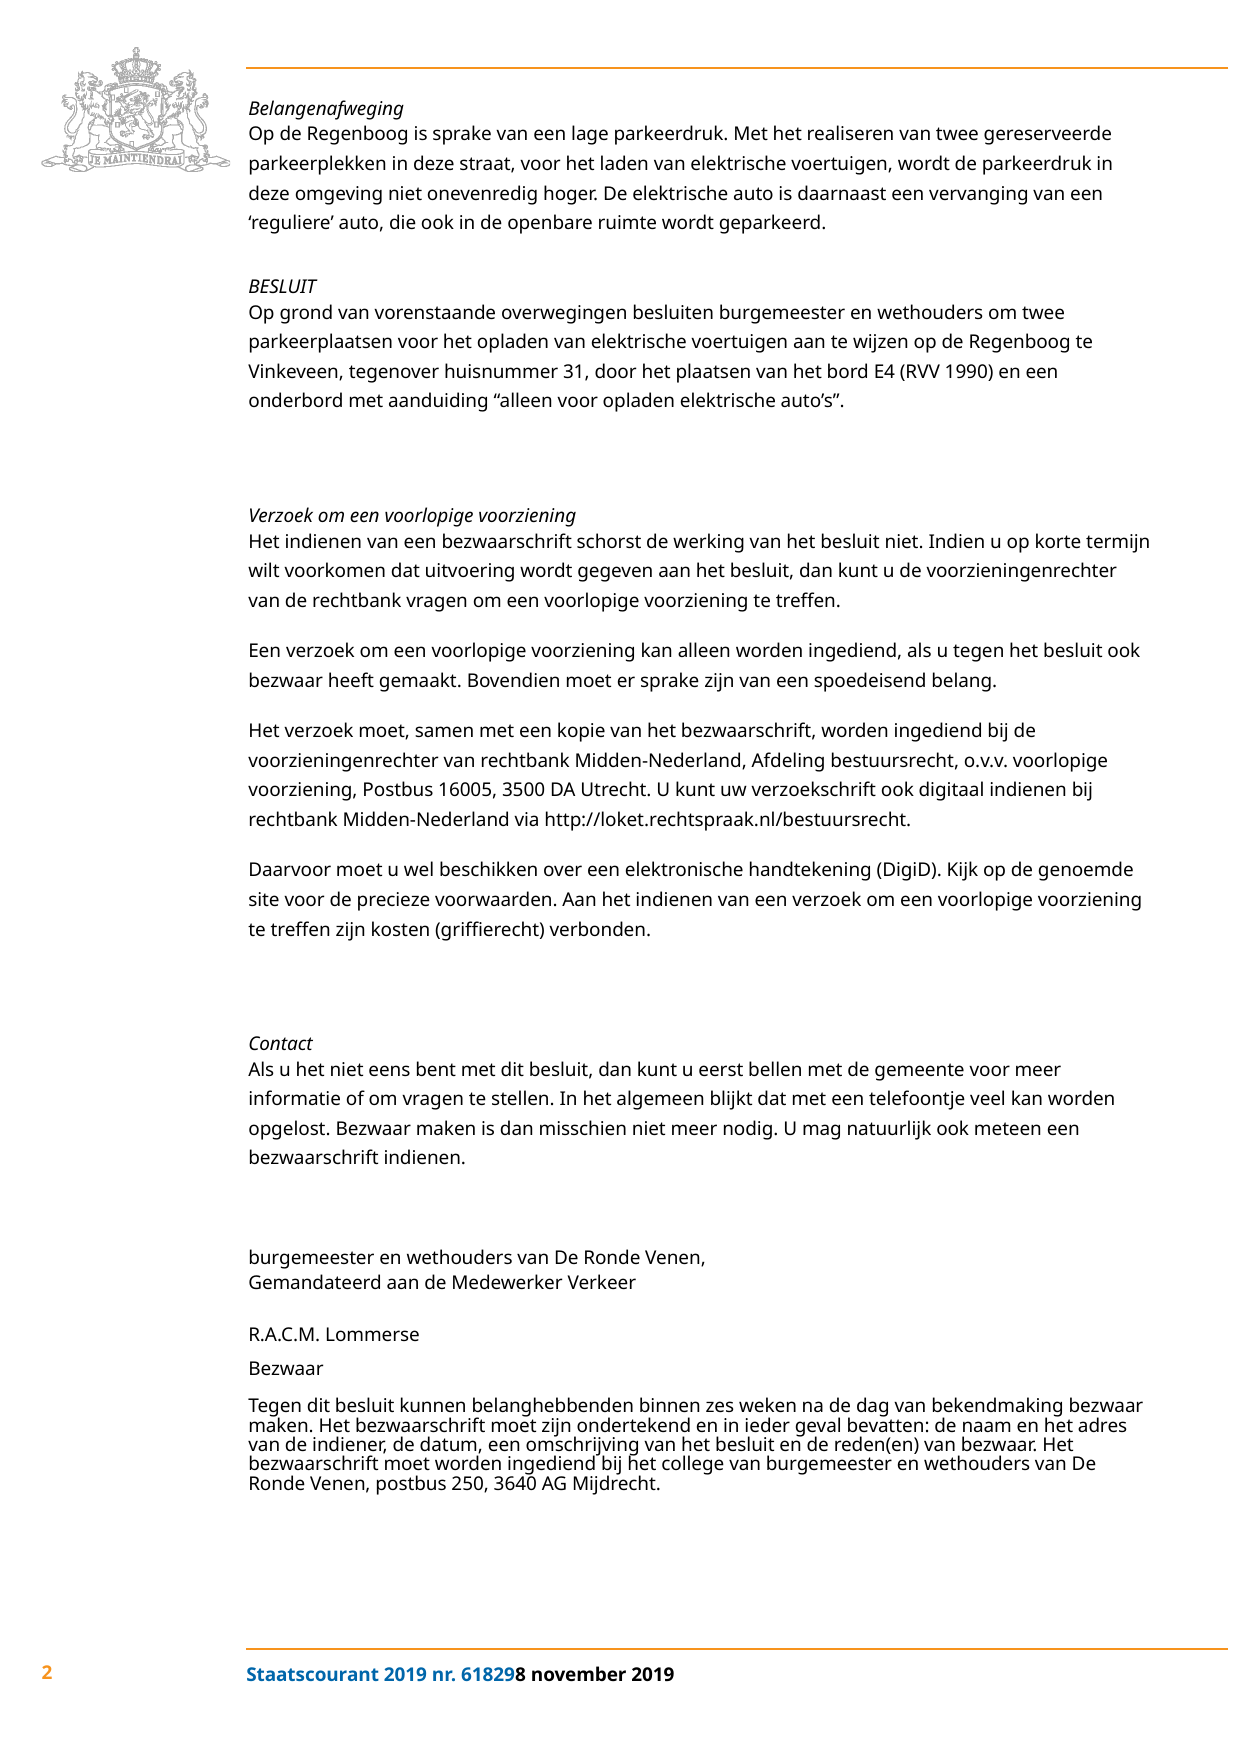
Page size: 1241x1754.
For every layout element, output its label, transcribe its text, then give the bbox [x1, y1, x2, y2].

text Op de Regenboog is sprake van een lage parkeerdruk. Met het realiseren van twee gereserveerde parkeerplekken in deze straat, voor het laden van elektrische voertuigen, wordt de parkeerdruk in deze omgeving niet onevenredig hoger. De elektrische auto is daarnaast een vervanging van een ‘reguliere’ auto, die ook in de openbare ruimte wordt geparkeerd. [248, 121, 1152, 235]
text Bezwaar [248, 1360, 1152, 1380]
text Het verzoek moet, samen met een kopie van het bezwaarschrift, worden ingediend bij de voorzieningenrechter van rechtbank Midden-Nederland, Afdeling bestuursrecht, o.v.v. voorlopige voorziening, Postbus 16005, 3500 DA Utrecht. U kunt uw verzoekschrift ook digitaal indienen bij rechtbank Midden-Nederland via http://loket.rechtspraak.nl/bestuursrecht. [248, 717, 1152, 832]
text Daarvoor moet u wel beschikken over een elektronische handtekening (DigiD). Kijk op de genoemde site voor de precieze voorwaarden. Aan het indienen van een verzoek om een voorlopige voorziening te treffen zijn kosten (griffierecht) verbonden. [248, 857, 1152, 941]
text Gemandateerd aan de Medewerker Verkeer [248, 1269, 1152, 1295]
text Op grond van vorenstaande overwegingen besluiten burgemeester en wethouders om twee parkeerplaatsen voor het opladen van elektrische voertuigen aan te wijzen op de Regenboog te Vinkeveen, tegenover huisnummer 31, door het plaatsen van het bord E4 (RVV 1990) en een onderbord met aanduiding “alleen voor opladen elektrische auto’s”. [248, 299, 1152, 413]
text Het indienen van een bezwaarschrift schorst de werking van het besluit niet. Indien u op korte termijn wilt voorkomen dat uitvoering wordt gegeven aan het besluit, dan kunt u de voorzieningenrechter van de rechtbank vragen om een voorlopige voorziening te treffen. [248, 528, 1152, 613]
text BESLUIT [248, 273, 1152, 299]
text Als u het niet eens bent met dit besluit, dan kunt u eerst bellen met de gemeente voor meer informatie of om vragen te stellen. In het algemeen blijkt dat met een telefoontje veel kan worden opgelost. Bezwaar maken is dan misschien niet meer nodig. U mag natuurlijk ook meteen een bezwaarschrift indienen. [248, 1056, 1152, 1170]
picture [41, 47, 231, 172]
text burgemeester en wethouders van De Ronde Venen, [248, 1244, 1152, 1269]
text Contact [248, 1030, 1152, 1056]
text Verzoek om een voorlopige voorziening [248, 502, 1152, 528]
text R.A.C.M. Lommerse [248, 1321, 1152, 1347]
text Een verzoek om een voorlopige voorziening kan alleen worden ingediend, als u tegen het besluit ook bezwaar heeft gemaakt. Bovendien moet er sprake zijn van een spoedeisend belang. [248, 637, 1152, 693]
text Tegen dit besluit kunnen belanghebbenden binnen zes weken na de dag van bekendmaking bezwaar maken. Het bezwaarschrift moet zijn ondertekend en in ieder geval bevatten: de naam en het adres van de indiener, de datum, een omschrijving van het besluit en de reden(en) van bezwaar. Het bezwaarschrift moet worden ingediend bij het college van burgemeester en wethouders van De Ronde Venen, postbus 250, 3640 AG Mijdrecht. [248, 1397, 1152, 1494]
text Belangenafweging [248, 95, 1152, 121]
